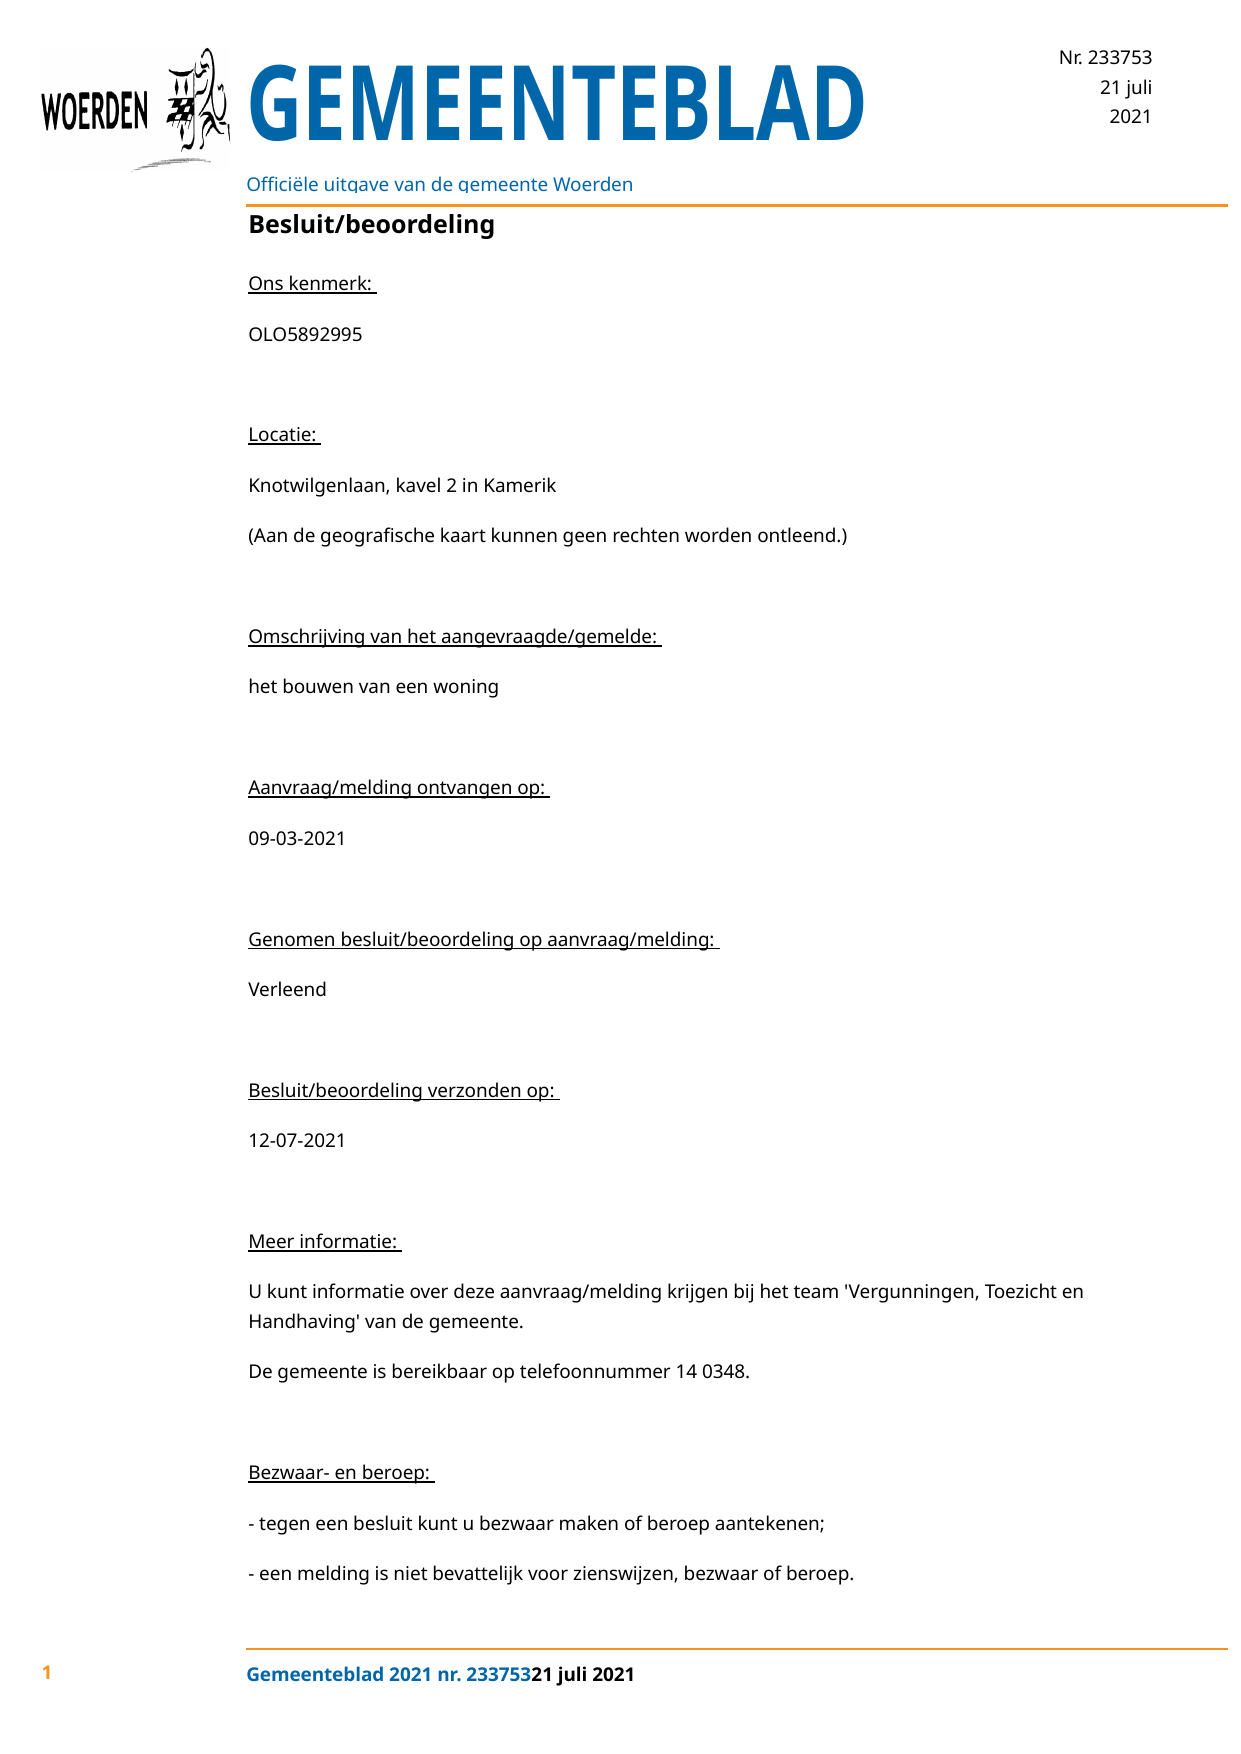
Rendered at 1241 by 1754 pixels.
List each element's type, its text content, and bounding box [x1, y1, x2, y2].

text 09-03-2021 [248, 825, 1152, 851]
picture [41, 47, 231, 172]
text Bezwaar- en beroep: [248, 1459, 1152, 1485]
text 12-07-2021 [248, 1127, 1152, 1153]
text het bouwen van een woning [248, 674, 1152, 699]
text Genomen besluit/beoordeling op aanvraag/melding: [248, 926, 1152, 951]
text Besluit/beoordeling [248, 207, 1152, 241]
text De gemeente is bereikbaar op telefoonnummer 14 0348. [248, 1359, 1152, 1384]
text Verleend [248, 976, 1152, 1002]
text Ons kenmerk: [248, 270, 1152, 296]
text - een melding is niet bevattelijk voor zienswijzen, bezwaar of beroep. [248, 1560, 1152, 1586]
text Omschrijving van het aangevraagde/gemelde: [248, 623, 1152, 649]
text U kunt informatie over deze aanvraag/melding krijgen bij het team 'Vergunningen, Toezicht en Handhaving' van de gemeente. [248, 1279, 1152, 1334]
text Knotwilgenlaan, kavel 2 in Kamerik [248, 472, 1152, 498]
text - tegen een besluit kunt u bezwaar maken of beroep aantekenen; [248, 1510, 1152, 1536]
text Locatie: [248, 422, 1152, 447]
text Besluit/beoordeling verzonden op: [248, 1077, 1152, 1103]
text OLO5892995 [248, 321, 1152, 346]
text Meer informatie: [248, 1228, 1152, 1254]
text Aanvraag/melding ontvangen op: [248, 774, 1152, 800]
text (Aan de geografische kaart kunnen geen rechten worden ontleend.) [248, 522, 1152, 548]
